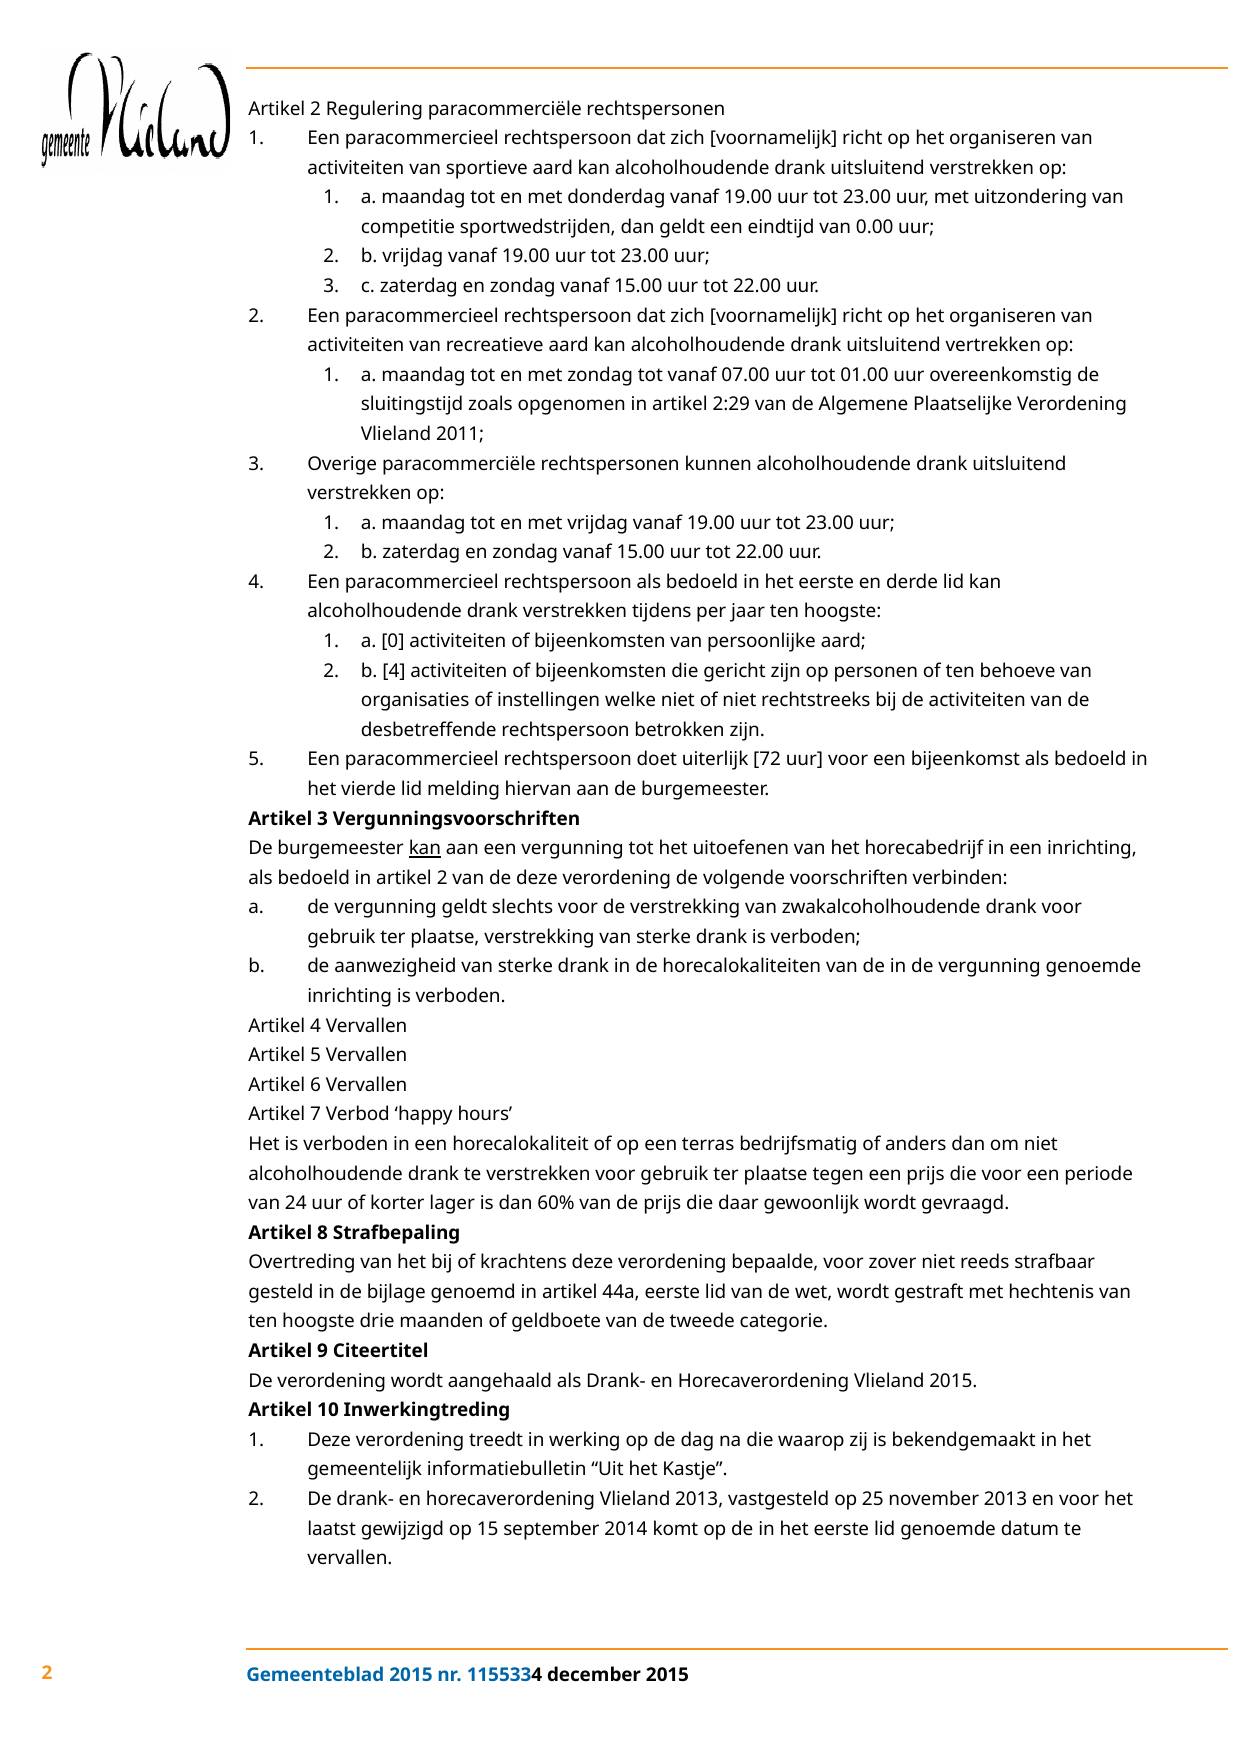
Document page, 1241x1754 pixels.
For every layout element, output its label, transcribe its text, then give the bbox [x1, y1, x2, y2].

text Artikel 3 Vergunningsvoorschriften [248, 805, 1152, 831]
list a. maandag tot en met vrijdag vanaf 19.00 uur tot 23.00 uur; [323, 509, 1152, 535]
text Artikel 8 Strafbepaling [248, 1219, 1152, 1245]
list b. vrijdag vanaf 19.00 uur tot 23.00 uur; [323, 243, 1152, 268]
list Een paracommercieel rechtspersoon dat zich [voornamelijk] richt op het organiseren van activiteiten van recreatieve aard kan alcoholhoudende drank uitsluitend vertrekken op: [248, 302, 1152, 357]
text Artikel 4 Vervallen [248, 1012, 1152, 1038]
text Het is verboden in een horecalokaliteit of op een terras bedrijfsmatig of anders dan om niet alcoholhoudende drank te verstrekken voor gebruik ter plaatse tegen een prijs die voor een periode van 24 uur of korter lager is dan 60% van de prijs die daar gewoonlijk wordt gevraagd. [248, 1130, 1152, 1215]
list de vergunning geldt slechts voor de verstrekking van zwakalcoholhoudende drank voor gebruik ter plaatse, verstrekking van sterke drank is verboden; [248, 893, 1152, 949]
text Artikel 7 Verbod ‘happy hours’ [248, 1101, 1152, 1126]
text Artikel 10 Inwerkingtreding [248, 1396, 1152, 1422]
picture [41, 47, 231, 172]
list c. zaterdag en zondag vanaf 15.00 uur tot 22.00 uur. [323, 272, 1152, 298]
text Artikel 2 Regulering paracommerciële rechtspersonen [248, 95, 1152, 121]
list Overige paracommerciële rechtspersonen kunnen alcoholhoudende drank uitsluitend verstrekken op: [248, 450, 1152, 505]
list b. [4] activiteiten of bijeenkomsten die gericht zijn op personen of ten behoeve van organisaties of instellingen welke niet of niet rechtstreeks bij de activiteiten van de desbetreffende rechtspersoon betrokken zijn. [323, 657, 1152, 742]
text De burgemeester kan aan een vergunning tot het uitoefenen van het horecabedrijf in een inrichting, als bedoeld in artikel 2 van de deze verordening de volgende voorschriften verbinden: [248, 834, 1152, 890]
text Artikel 5 Vervallen [248, 1041, 1152, 1067]
text Artikel 6 Vervallen [248, 1071, 1152, 1097]
list Een paracommercieel rechtspersoon doet uiterlijk [72 uur] voor een bijeenkomst als bedoeld in het vierde lid melding hiervan aan de burgemeester. [248, 746, 1152, 801]
list De drank- en horecaverordening Vlieland 2013, vastgesteld op 25 november 2013 en voor het laatst gewijzigd op 15 september 2014 komt op de in het eerste lid genoemde datum te vervallen. [248, 1485, 1152, 1570]
list Deze verordening treedt in werking op de dag na die waarop zij is bekendgemaakt in het gemeentelijk informatiebulletin “Uit het Kastje”. [248, 1426, 1152, 1481]
list Een paracommercieel rechtspersoon dat zich [voornamelijk] richt op het organiseren van activiteiten van sportieve aard kan alcoholhoudende drank uitsluitend verstrekken op: [248, 124, 1152, 180]
text Overtreding van het bij of krachtens deze verordening bepaalde, voor zover niet reeds strafbaar gesteld in de bijlage genoemd in artikel 44a, eerste lid van de wet, wordt gestraft met hechtenis van ten hoogste drie maanden of geldboete van de tweede categorie. [248, 1248, 1152, 1333]
list a. [0] activiteiten of bijeenkomsten van persoonlijke aard; [323, 627, 1152, 653]
list a. maandag tot en met zondag tot vanaf 07.00 uur tot 01.00 uur overeenkomstig de sluitingstijd zoals opgenomen in artikel 2:29 van de Algemene Plaatselijke Verordening Vlieland 2011; [323, 361, 1152, 446]
list Een paracommercieel rechtspersoon als bedoeld in het eerste en derde lid kan alcoholhoudende drank verstrekken tijdens per jaar ten hoogste: [248, 568, 1152, 623]
list a. maandag tot en met donderdag vanaf 19.00 uur tot 23.00 uur, met uitzondering van competitie sportwedstrijden, dan geldt een eindtijd van 0.00 uur; [323, 183, 1152, 239]
list de aanwezigheid van sterke drank in de horecalokaliteiten van de in de vergunning genoemde inrichting is verboden. [248, 953, 1152, 1008]
text Artikel 9 Citeertitel [248, 1337, 1152, 1363]
text De verordening wordt aangehaald als Drank- en Horecaverordening Vlieland 2015. [248, 1367, 1152, 1393]
list b. zaterdag en zondag vanaf 15.00 uur tot 22.00 uur. [323, 538, 1152, 564]
